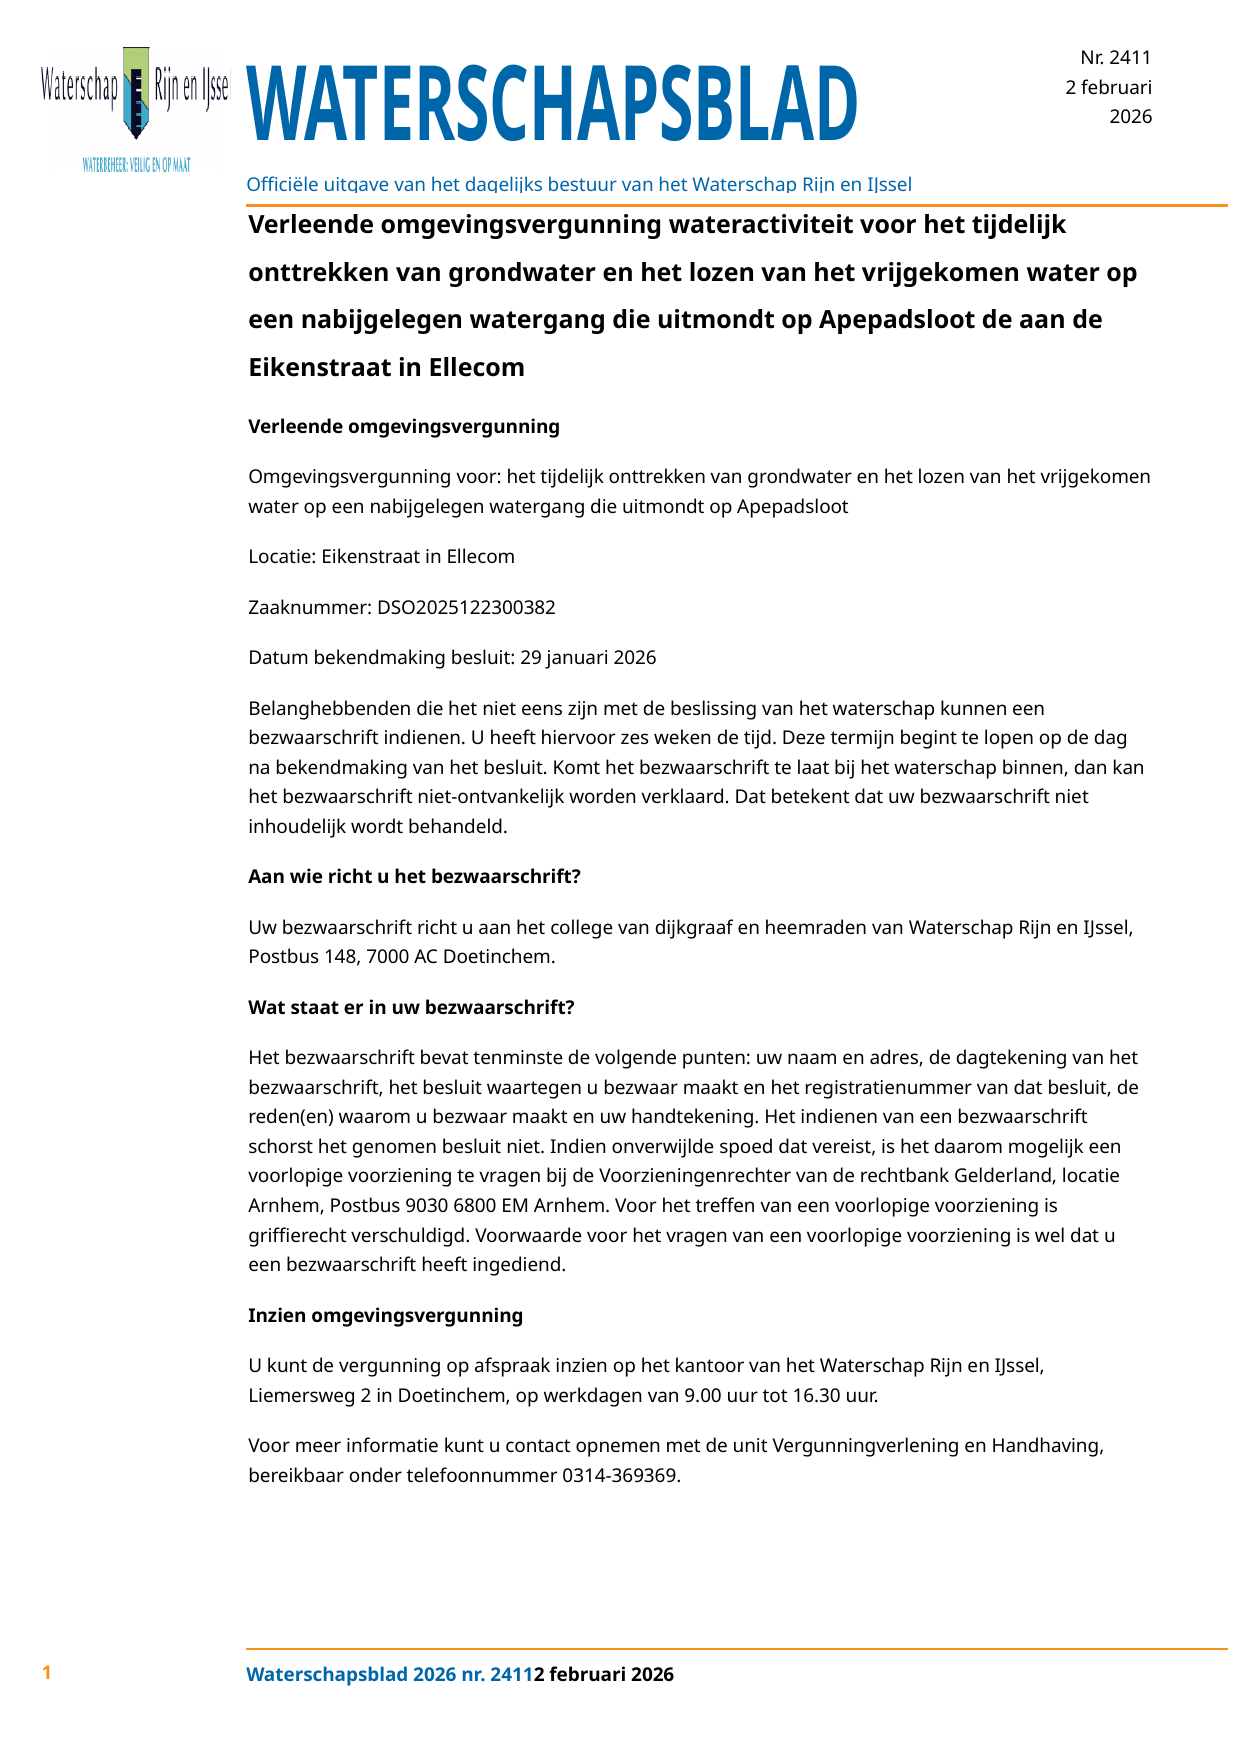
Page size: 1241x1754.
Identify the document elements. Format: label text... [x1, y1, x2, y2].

text Inzien omgevingsvergunning [248, 1302, 1152, 1328]
text Belanghebbenden die het niet eens zijn met de beslissing van het waterschap kunnen een bezwaarschrift indienen. U heeft hiervoor zes weken de tijd. Deze termijn begint te lopen op de dag na bekendmaking van het besluit. Komt het bezwaarschrift te laat bij het waterschap binnen, dan kan het bezwaarschrift niet-ontvankelijk worden verklaard. Dat betekent dat uw bezwaarschrift niet inhoudelijk wordt behandeld. [248, 695, 1152, 839]
text Voor meer informatie kunt u contact opnemen met de unit Vergunningverlening en Handhaving, bereikbaar onder telefoonnummer 0314-369369. [248, 1432, 1152, 1488]
text Verleende omgevingsvergunning [248, 413, 1152, 439]
text Aan wie richt u het bezwaarschrift? [248, 863, 1152, 889]
text Wat staat er in uw bezwaarschrift? [248, 994, 1152, 1020]
text Zaaknummer: DSO2025122300382 [248, 594, 1152, 620]
text Omgevingsvergunning voor: het tijdelijk onttrekken van grondwater en het lozen van het vrijgekomen water op een nabijgelegen watergang die uitmondt op Apepadsloot [248, 463, 1152, 519]
text Datum bekendmaking besluit: 29 januari 2026 [248, 644, 1152, 670]
text U kunt de vergunning op afspraak inzien op het kantoor van het Waterschap Rijn en IJssel, Liemersweg 2 in Doetinchem, op werkdagen van 9.00 uur tot 16.30 uur. [248, 1352, 1152, 1408]
text Uw bezwaarschrift richt u aan het college van dijkgraaf en heemraden van Waterschap Rijn en IJssel, Postbus 148, 7000 AC Doetinchem. [248, 914, 1152, 969]
text Verleende omgevingsvergunning wateractiviteit voor het tijdelijk onttrekken van grondwater en het lozen van het vrijgekomen water op een nabijgelegen watergang die uitmondt op Apepadsloot de aan de Eikenstraat in Ellecom [248, 207, 1152, 384]
text Het bezwaarschrift bevat tenminste de volgende punten: uw naam en adres, de dagtekening van het bezwaarschrift, het besluit waartegen u bezwaar maakt en het registratienummer van dat besluit, de reden(en) waarom u bezwaar maakt en uw handtekening. Het indienen van een bezwaarschrift schorst het genomen besluit niet. Indien onverwijlde spoed dat vereist, is het daarom mogelijk een voorlopige voorziening te vragen bij de Voorzieningenrechter van de rechtbank Gelderland, locatie Arnhem, Postbus 9030 6800 EM Arnhem. Voor het treffen van een voorlopige voorziening is griffierecht verschuldigd. Voorwaarde voor het vragen van een voorlopige voorziening is wel dat u een bezwaarschrift heeft ingediend. [248, 1044, 1152, 1277]
text Locatie: Eikenstraat in Ellecom [248, 543, 1152, 569]
picture [41, 47, 231, 172]
